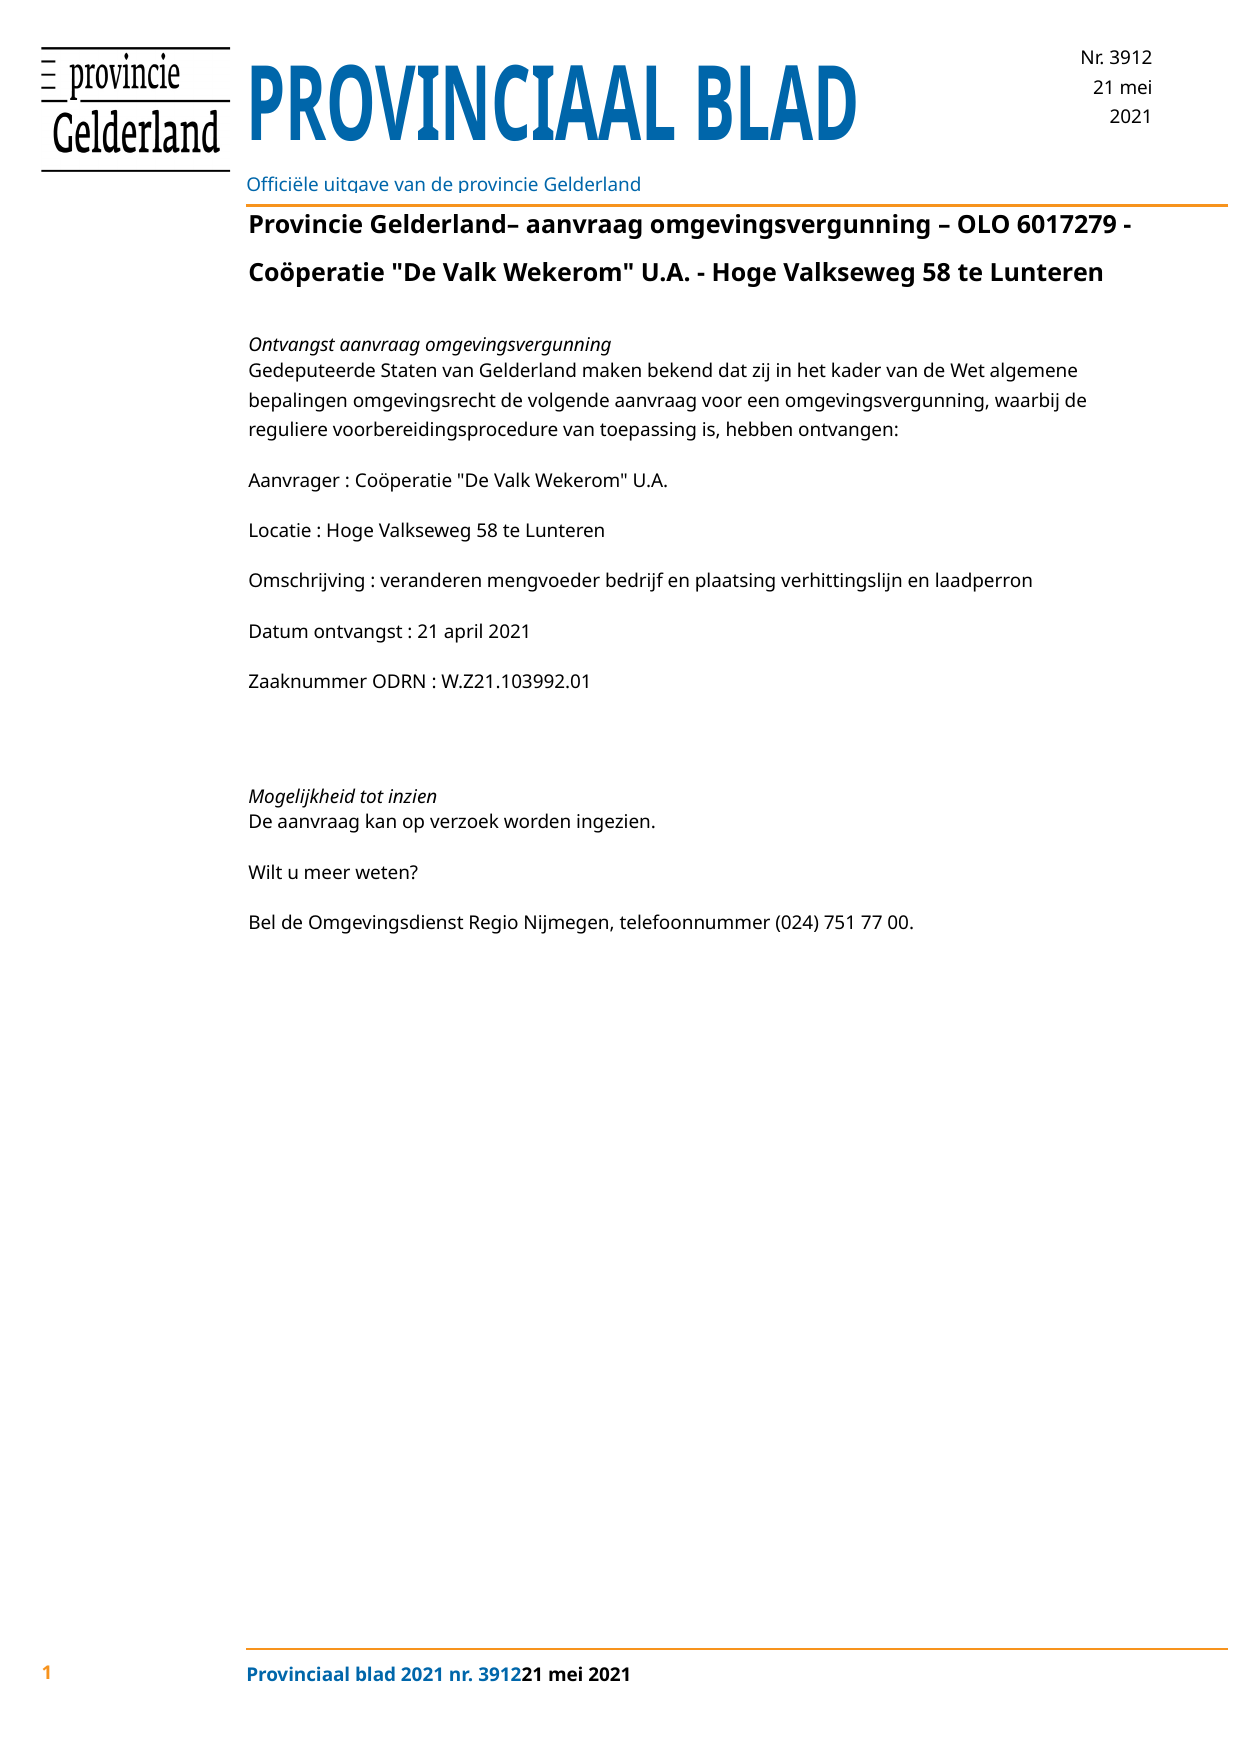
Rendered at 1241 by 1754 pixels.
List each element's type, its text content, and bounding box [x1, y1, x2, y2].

text Datum ontvangst : 21 april 2021 [248, 618, 1152, 644]
text Aanvrager : Coöperatie "De Valk Wekerom" U.A. [248, 467, 1152, 492]
text Ontvangst aanvraag omgevingsvergunning [248, 331, 1152, 357]
text Provincie Gelderland– aanvraag omgevingsvergunning – OLO 6017279 - Coöperatie "De Valk Wekerom" U.A. - Hoge Valkseweg 58 te Lunteren [248, 207, 1152, 288]
text Zaaknummer ODRN : W.Z21.103992.01 [248, 668, 1152, 694]
text Locatie : Hoge Valkseweg 58 te Lunteren [248, 517, 1152, 543]
text Omschrijving : veranderen mengvoeder bedrijf en plaatsing verhittingslijn en laadperron [248, 568, 1152, 593]
picture [41, 47, 231, 172]
text Mogelijkheid tot inzien [248, 783, 1152, 808]
text Gedeputeerde Staten van Gelderland maken bekend dat zij in het kader van de Wet algemene bepalingen omgevingsrecht de volgende aanvraag voor een omgevingsvergunning, waarbij de reguliere voorbereidingsprocedure van toepassing is, hebben ontvangen: [248, 357, 1152, 442]
text Bel de Omgevingsdienst Regio Nijmegen, telefoonnummer (024) 751 77 00. [248, 909, 1152, 935]
text Wilt u meer weten? [248, 859, 1152, 885]
text De aanvraag kan op verzoek worden ingezien. [248, 808, 1152, 834]
